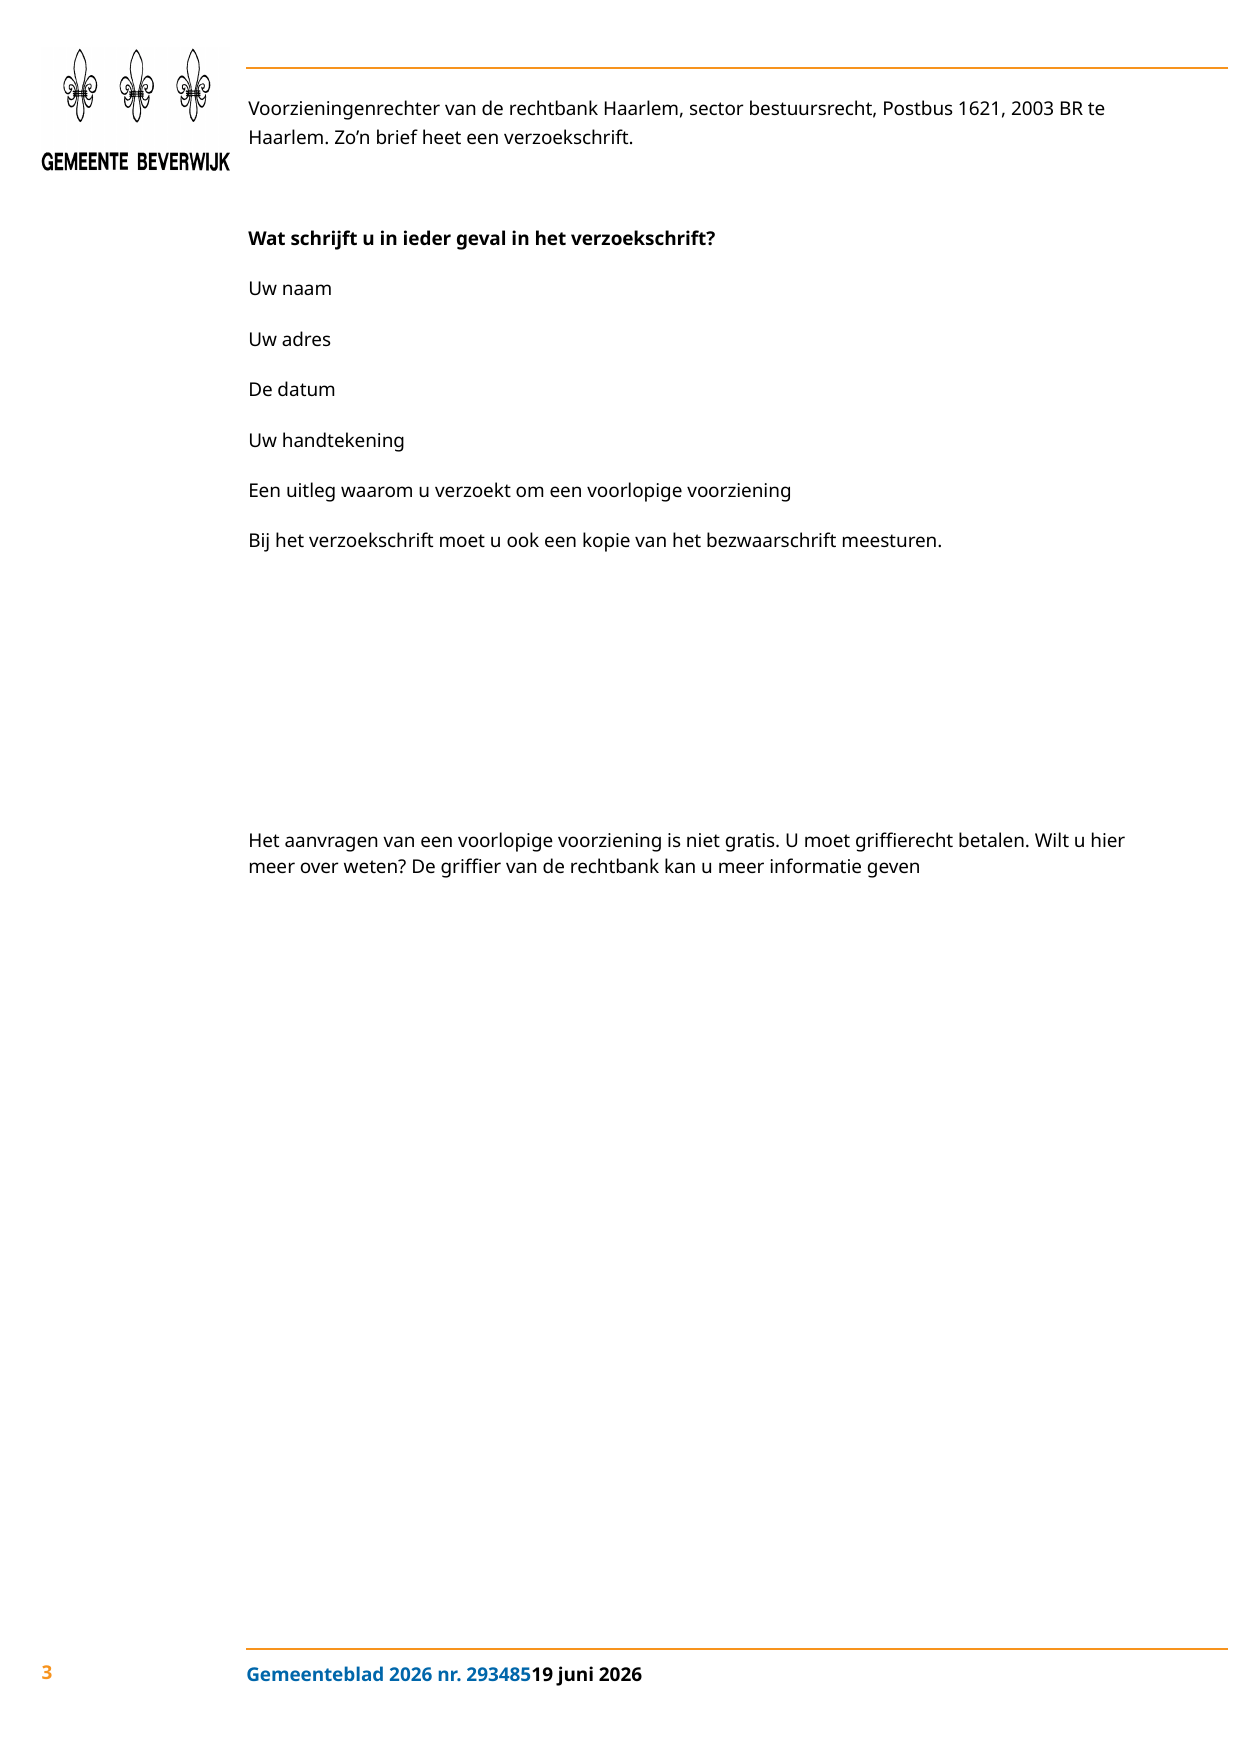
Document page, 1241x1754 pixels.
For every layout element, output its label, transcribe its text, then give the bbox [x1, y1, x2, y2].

text Het aanvragen van een voorlopige voorziening is niet gratis. U moet griffierecht betalen. Wilt u hier meer over weten? De griffier van de rechtbank kan u meer informatie geven [248, 828, 1152, 879]
picture [41, 47, 231, 172]
text Een uitleg waarom u verzoekt om een voorlopige voorziening [248, 477, 1152, 503]
text Voorzieningenrechter van de rechtbank Haarlem, sector bestuursrecht, Postbus 1621, 2003 BR te Haarlem. Zo’n brief heet een verzoekschrift. [248, 95, 1152, 150]
text Uw handtekening [248, 427, 1152, 453]
text De datum [248, 376, 1152, 402]
text Uw naam [248, 276, 1152, 301]
text Uw adres [248, 326, 1152, 352]
text Wat schrijft u in ieder geval in het verzoekschrift? [248, 225, 1152, 251]
text Bij het verzoekschrift moet u ook een kopie van het bezwaarschrift meesturen. [248, 528, 1152, 553]
